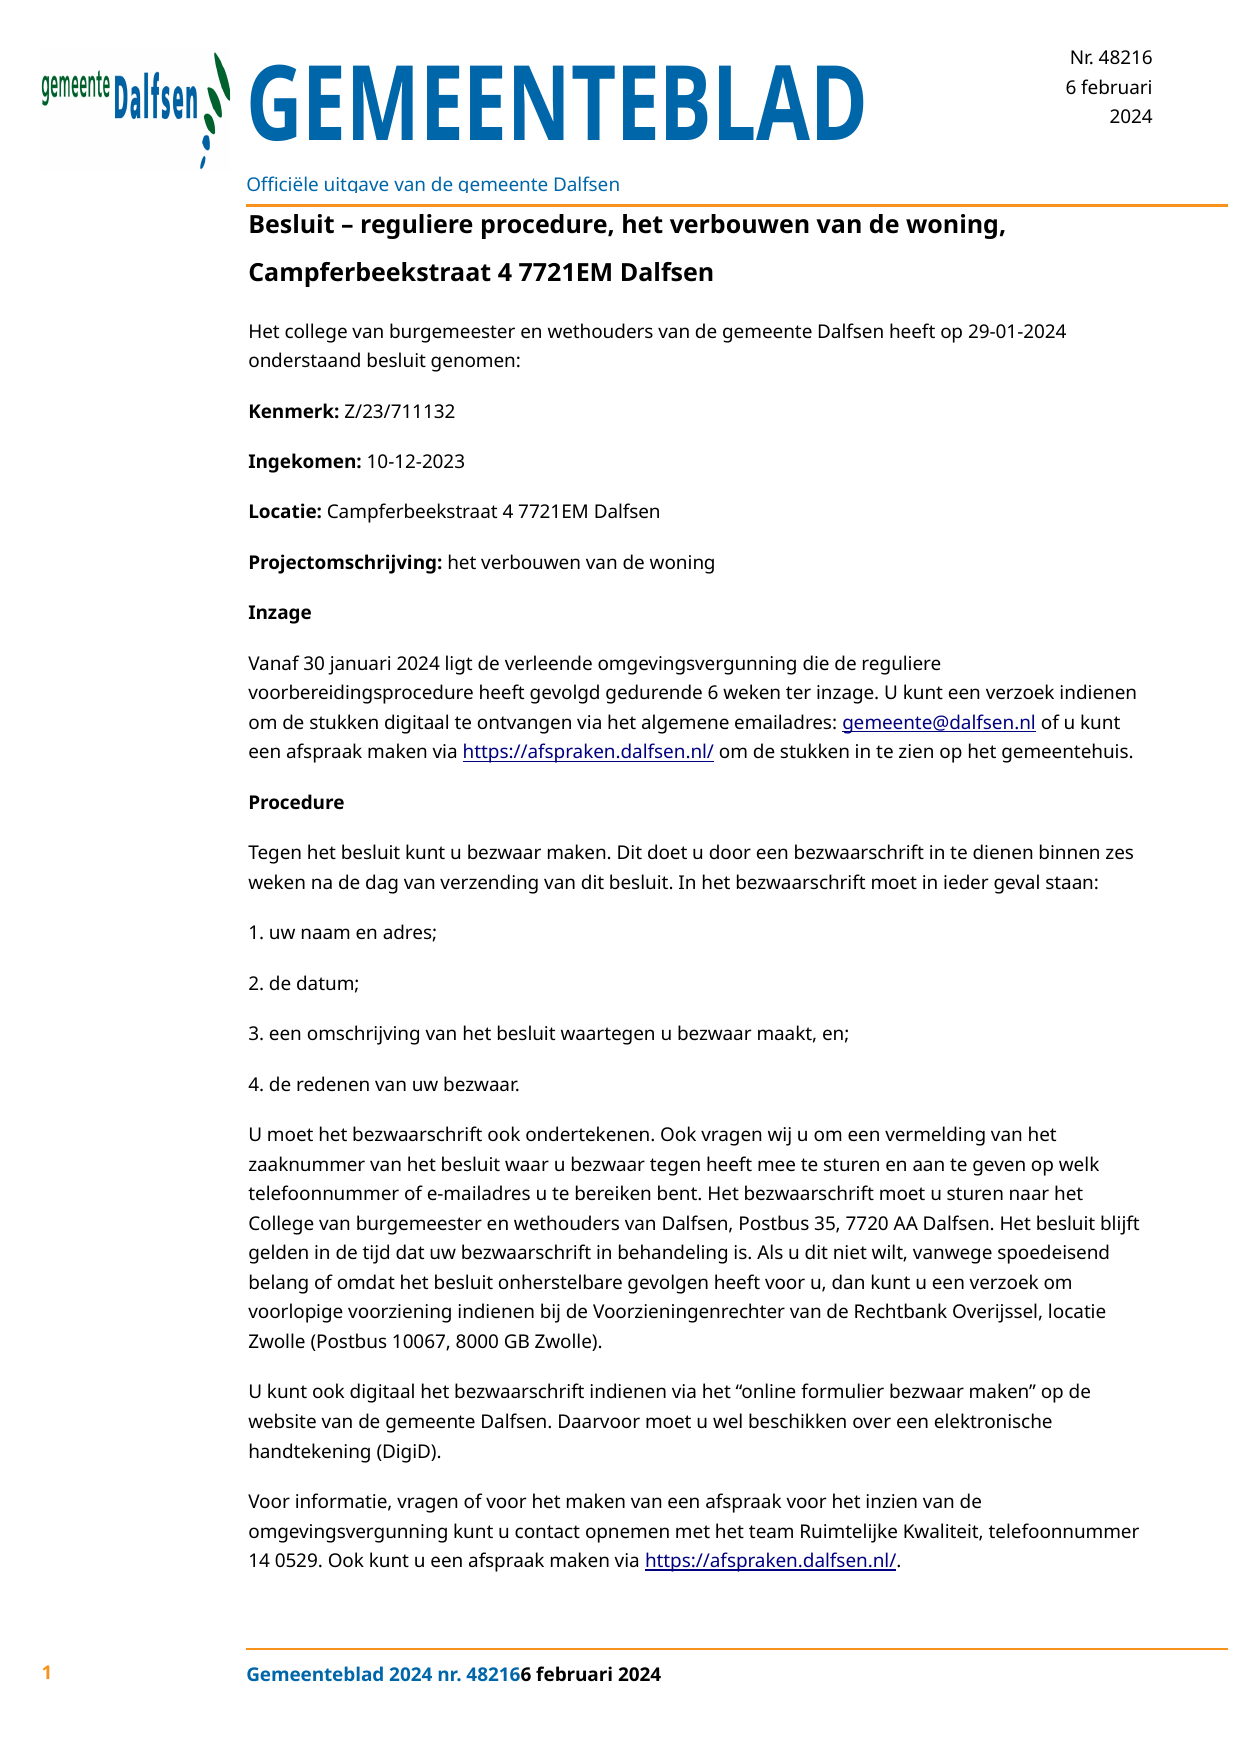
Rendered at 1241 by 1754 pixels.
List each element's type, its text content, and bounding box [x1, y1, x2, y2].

text 4. de redenen van uw bezwaar. [248, 1071, 1152, 1097]
text Projectomschrijving: het verbouwen van de woning [248, 549, 1152, 575]
text Vanaf 30 januari 2024 ligt de verleende omgevingsvergunning die de reguliere voorbereidingsprocedure heeft gevolgd gedurende 6 weken ter inzage. U kunt een verzoek indienen om de stukken digitaal te ontvangen via het algemene emailadres: gemeente@dalfsen.nl of u kunt een afspraak maken via https://afspraken.dalfsen.nl/ om de stukken in te zien op het gemeentehuis. [248, 650, 1152, 764]
text Besluit – reguliere procedure, het verbouwen van de woning, Campferbeekstraat 4 7721EM Dalfsen [248, 207, 1152, 288]
text U moet het bezwaarschrift ook ondertekenen. Ook vragen wij u om een vermelding van het zaaknummer van het besluit waar u bezwaar tegen heeft mee te sturen en aan te geven op welk telefoonnummer of e-mailadres u te bereiken bent. Het bezwaarschrift moet u sturen naar het College van burgemeester en wethouders van Dalfsen, Postbus 35, 7720 AA Dalfsen. Het besluit blijft gelden in de tijd dat uw bezwaarschrift in behandeling is. Als u dit niet wilt, vanwege spoedeisend belang of omdat het besluit onherstelbare gevolgen heeft voor u, dan kunt u een verzoek om voorlopige voorziening indienen bij de Voorzieningenrechter van de Rechtbank Overijssel, locatie Zwolle (Postbus 10067, 8000 GB Zwolle). [248, 1121, 1152, 1354]
picture [41, 47, 231, 172]
text Locatie: Campferbeekstraat 4 7721EM Dalfsen [248, 499, 1152, 524]
text U kunt ook digitaal het bezwaarschrift indienen via het “online formulier bezwaar maken” op de website van de gemeente Dalfsen. Daarvoor moet u wel beschikken over een elektronische handtekening (DigiD). [248, 1379, 1152, 1464]
text Tegen het besluit kunt u bezwaar maken. Dit doet u door een bezwaarschrift in te dienen binnen zes weken na de dag van verzending van dit besluit. In het bezwaarschrift moet in ieder geval staan: [248, 839, 1152, 895]
text Procedure [248, 789, 1152, 815]
text 2. de datum; [248, 970, 1152, 996]
text Kenmerk: Z/23/711132 [248, 398, 1152, 424]
text 3. een omschrijving van het besluit waartegen u bezwaar maakt, en; [248, 1020, 1152, 1046]
text Het college van burgemeester en wethouders van de gemeente Dalfsen heeft op 29-01-2024 onderstaand besluit genomen: [248, 318, 1152, 373]
text 1. uw naam en adres; [248, 919, 1152, 945]
text Voor informatie, vragen of voor het maken van een afspraak voor het inzien van de omgevingsvergunning kunt u contact opnemen met het team Ruimtelijke Kwaliteit, telefoonnummer 14 0529. Ook kunt u een afspraak maken via https://afspraken.dalfsen.nl/. [248, 1488, 1152, 1573]
text Inzage [248, 599, 1152, 625]
text Ingekomen: 10-12-2023 [248, 448, 1152, 474]
